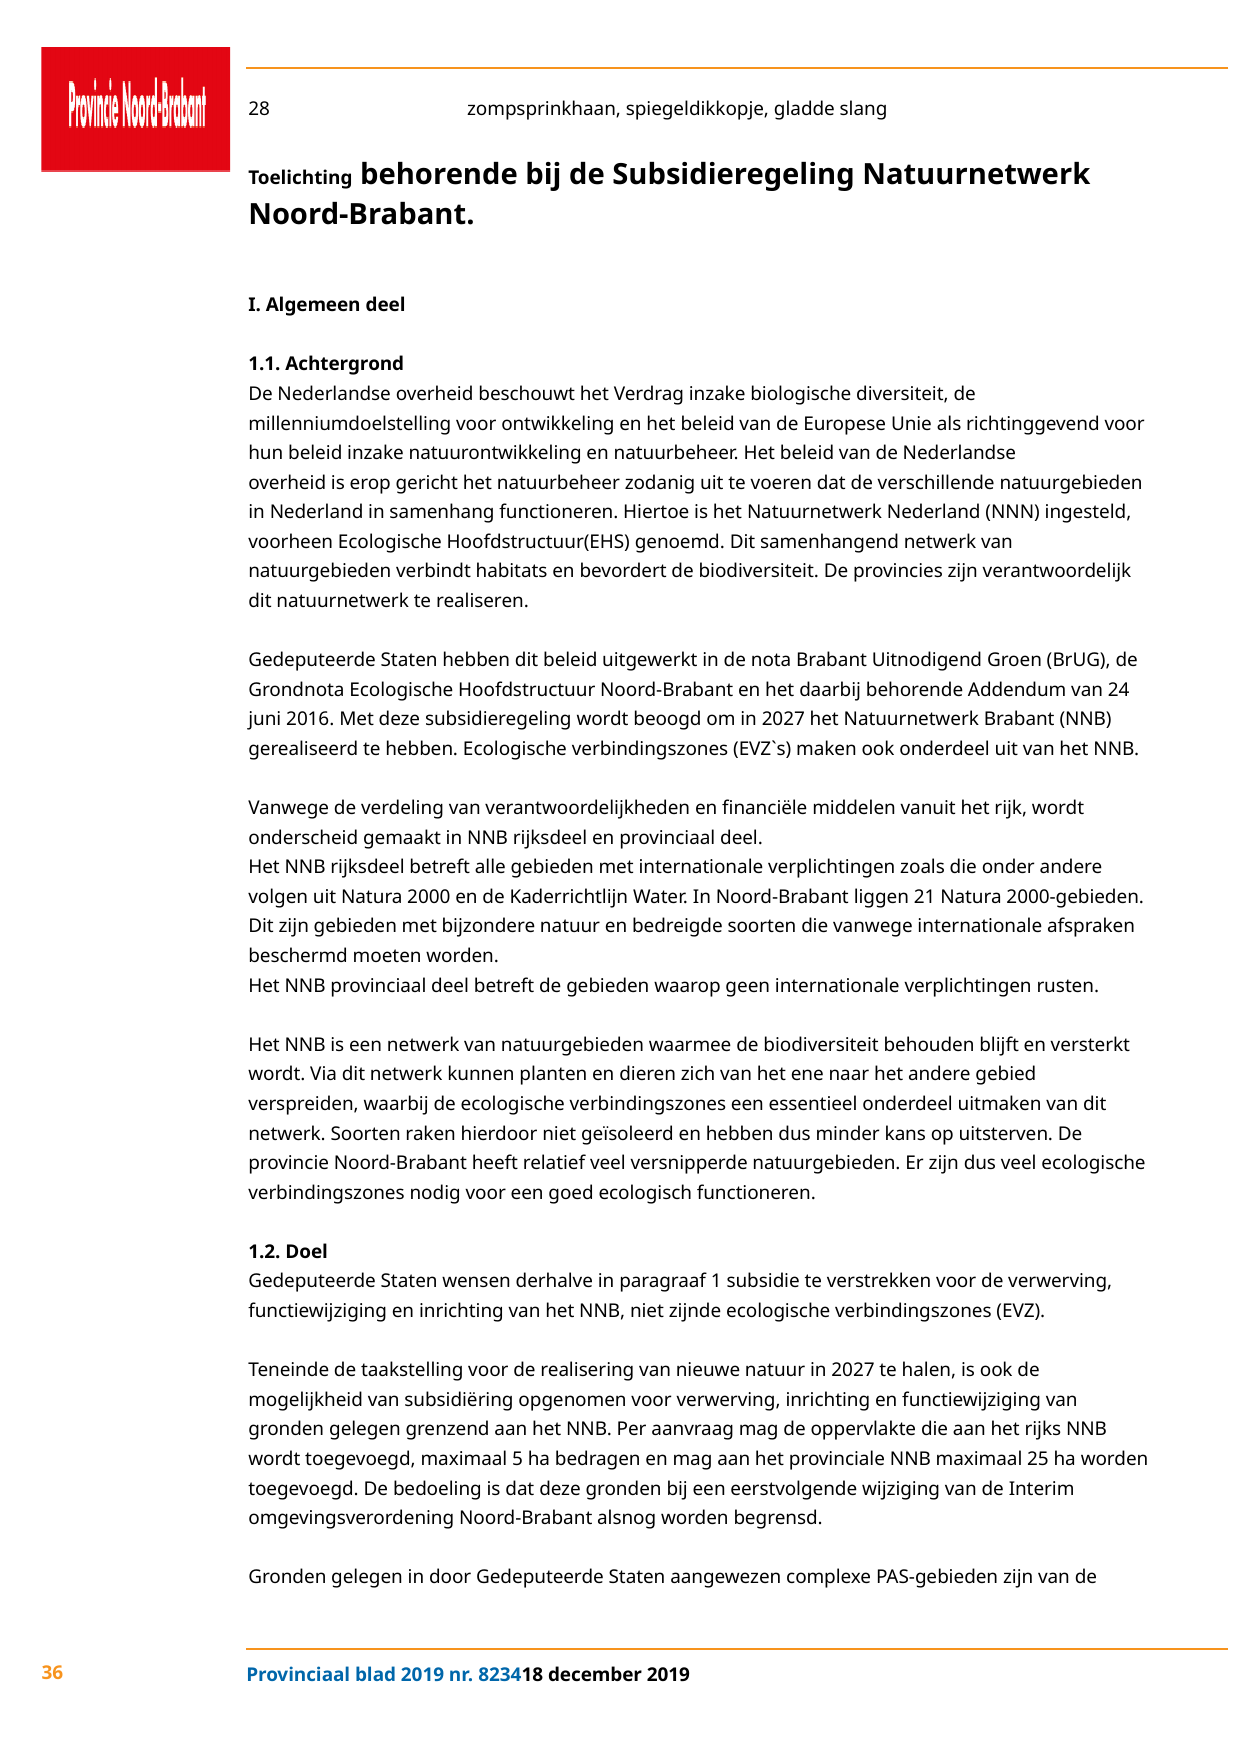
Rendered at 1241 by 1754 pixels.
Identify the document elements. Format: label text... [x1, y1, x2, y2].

text Het NNB is een netwerk van natuurgebieden waarmee de biodiversiteit behouden blijft en versterkt wordt. Via dit netwerk kunnen planten en dieren zich van het ene naar het andere gebied verspreiden, waarbij de ecologische verbindingszones een essentieel onderdeel uitmaken van dit netwerk. Soorten raken hierdoor niet geïsoleerd en hebben dus minder kans op uitsterven. De provincie Noord-Brabant heeft relatief veel versnipperde natuurgebieden. Er zijn dus veel ecologische verbindingszones nodig voor een goed ecologisch functioneren. [248, 1031, 1152, 1205]
text Teneinde de taakstelling voor de realisering van nieuwe natuur in 2027 te halen, is ook de mogelijkheid van subsidiëring opgenomen voor verwerving, inrichting en functiewijziging van gronden gelegen grenzend aan het NNB. Per aanvraag mag de oppervlakte die aan het rijks NNB wordt toegevoegd, maximaal 5 ha bedragen en mag aan het provinciale NNB maximaal 25 ha worden toegevoegd. De bedoeling is dat deze gronden bij een eerstvolgende wijziging van de Interim omgevingsverordening Noord-Brabant alsnog worden begrensd. [248, 1356, 1152, 1530]
picture [41, 47, 231, 172]
text Het NNB rijksdeel betreft alle gebieden met internationale verplichtingen zoals die onder andere volgen uit Natura 2000 en de Kaderrichtlijn Water. In Noord-Brabant liggen 21 Natura 2000-gebieden. Dit zijn gebieden met bijzondere natuur en bedreigde soorten die vanwege internationale afspraken beschermd moeten worden. [248, 853, 1152, 968]
text Het NNB provinciaal deel betreft de gebieden waarop geen internationale verplichtingen rusten. [248, 972, 1152, 998]
text Gronden gelegen in door Gedeputeerde Staten aangewezen complexe PAS-gebieden zijn van de [248, 1563, 1152, 1589]
text Vanwege de verdeling van verantwoordelijkheden en financiële middelen vanuit het rijk, wordt onderscheid gemaakt in NNB rijksdeel en provinciaal deel. [248, 794, 1152, 850]
text Gedeputeerde Staten hebben dit beleid uitgewerkt in de nota Brabant Uitnodigend Groen (BrUG), de Grondnota Ecologische Hoofdstructuur Noord-Brabant en het daarbij behorende Addendum van 24 juni 2016. Met deze subsidieregeling wordt beoogd om in 2027 het Natuurnetwerk Brabant (NNB) gerealiseerd te hebben. Ecologische verbindingszones (EVZ`s) maken ook onderdeel uit van het NNB. [248, 646, 1152, 761]
text 1.2. Doel [248, 1238, 1152, 1264]
table_cell 28 [248, 95, 467, 121]
text Gedeputeerde Staten wensen derhalve in paragraaf 1 subsidie te verstrekken voor de verwerving, functiewijziging en inrichting van het NNB, niet zijnde ecologische verbindingszones (EVZ). [248, 1268, 1152, 1323]
text overheid is erop gericht het natuurbeheer zodanig uit te voeren dat de verschillende natuurgebieden in Nederland in samenhang functioneren. Hiertoe is het Natuurnetwerk Nederland (NNN) ingesteld, voorheen Ecologische Hoofdstructuur(EHS) genoemd. Dit samenhangend netwerk van natuurgebieden verbindt habitats en bevordert de biodiversiteit. De provincies zijn verantwoordelijk dit natuurnetwerk te realiseren. [248, 469, 1152, 613]
text Toelichting behorende bij de Subsidieregeling Natuurnetwerk Noord-Brabant. [248, 153, 1152, 233]
text 1.1. Achtergrond [248, 351, 1152, 376]
table_cell zompsprinkhaan, spiegeldikkopje, gladde slang [467, 95, 1152, 121]
text De Nederlandse overheid beschouwt het Verdrag inzake biologische diversiteit, de millenniumdoelstelling voor ontwikkeling en het beleid van de Europese Unie als richtinggevend voor hun beleid inzake natuurontwikkeling en natuurbeheer. Het beleid van de Nederlandse [248, 380, 1152, 465]
text I. Algemeen deel [248, 291, 1152, 317]
